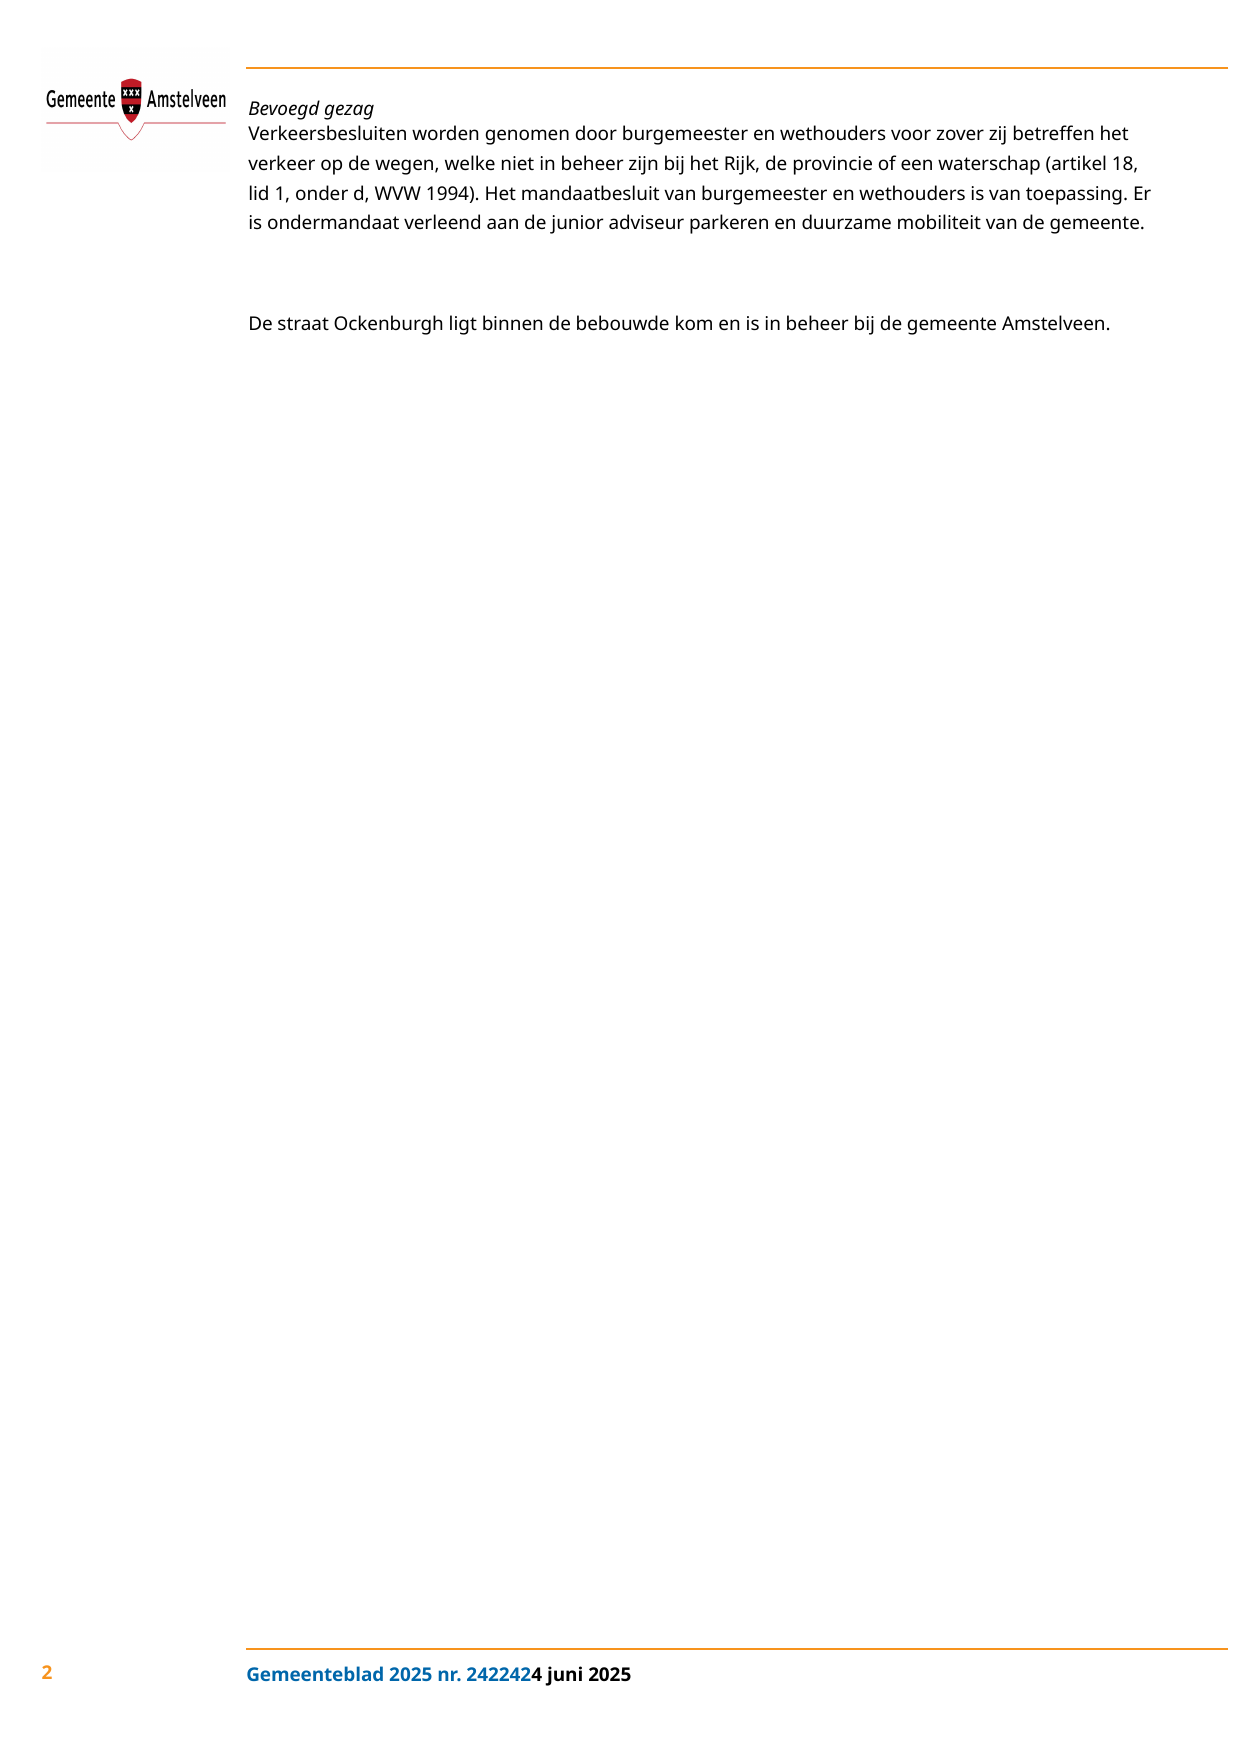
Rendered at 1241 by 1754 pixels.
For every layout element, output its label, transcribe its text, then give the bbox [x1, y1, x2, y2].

text De straat Ockenburgh ligt binnen de bebouwde kom en is in beheer bij de gemeente Amstelveen. [248, 310, 1152, 336]
text Verkeersbesluiten worden genomen door burgemeester en wethouders voor zover zij betreffen het verkeer op de wegen, welke niet in beheer zijn bij het Rijk, de provincie of een waterschap (artikel 18, lid 1, onder d, WVW 1994). Het mandaatbesluit van burgemeester en wethouders is van toepassing. Er is ondermandaat verleend aan de junior adviseur parkeren en duurzame mobiliteit van de gemeente. [248, 121, 1152, 235]
text Bevoegd gezag [248, 95, 1152, 121]
picture [41, 47, 231, 172]
